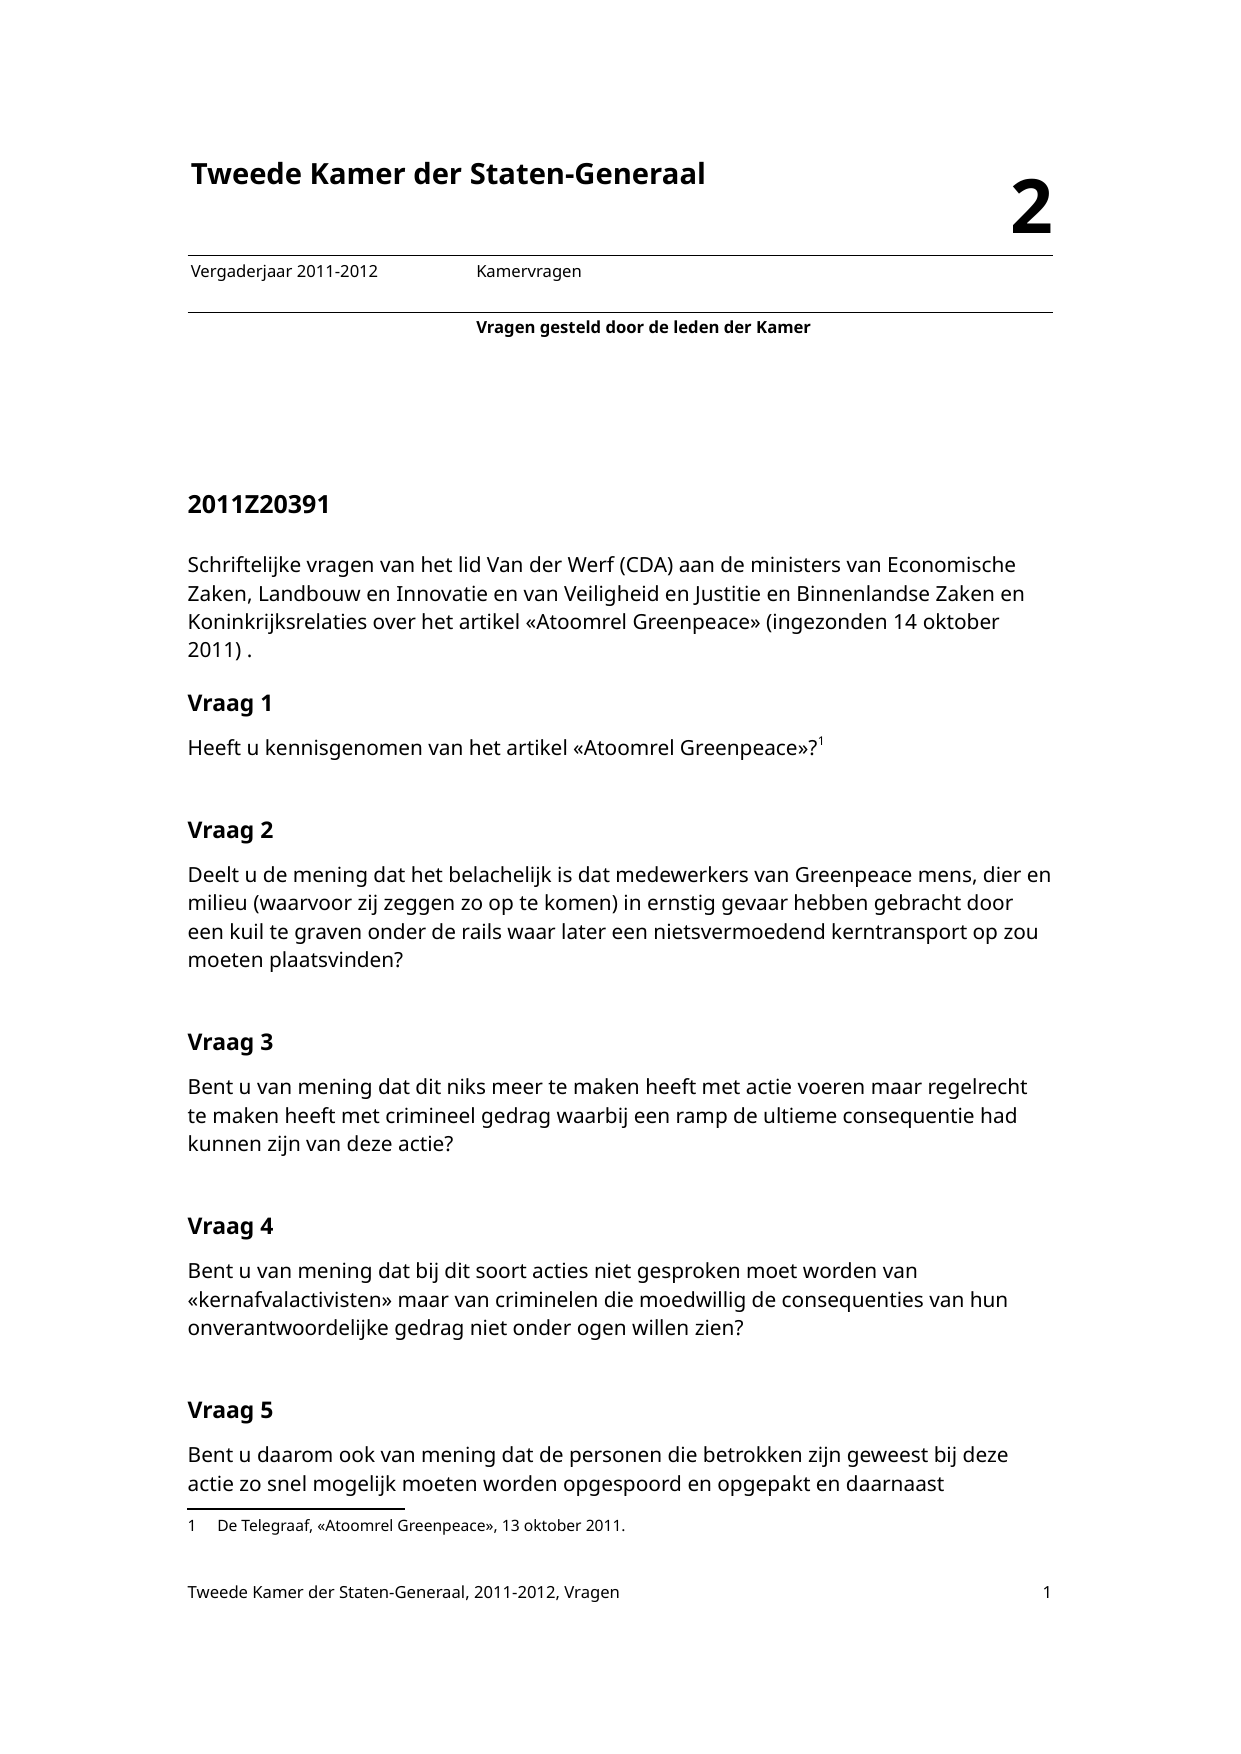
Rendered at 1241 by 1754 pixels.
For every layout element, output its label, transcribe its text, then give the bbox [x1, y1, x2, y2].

text De Telegraaf, «Atoomrel Greenpeace», 13 oktober 2011. [187, 1508, 1053, 1536]
subtitle Vraag 4 [187, 1210, 1053, 1242]
text Bent u van mening dat dit niks meer te maken heeft met actie voeren maar regelrecht te maken heeft met crimineel gedrag waarbij een ramp de ultieme consequentie had kunnen zijn van deze actie? [187, 1072, 1053, 1158]
subtitle Vraag 3 [187, 1026, 1053, 1057]
subtitle Vraag 5 [187, 1394, 1053, 1426]
text 2011Z20391 [187, 487, 1053, 521]
table_header 2 [880, 150, 1053, 255]
table_cell Vragen gesteld door de leden der Kamer [473, 313, 1053, 339]
text Bent u daarom ook van mening dat de personen die betrokken zijn geweest bij deze actie zo snel mogelijk moeten worden opgespoord en opgepakt en daarnaast [187, 1441, 1053, 1497]
subtitle Vraag 2 [187, 814, 1053, 845]
text Heeft u kennisgenomen van het artikel «Atoomrel Greenpeace»? [187, 733, 1053, 761]
text Bent u van mening dat bij dit soort acties niet gesproken moet worden van «kernafvalactivisten» maar van criminelen die moedwillig de consequenties van hun onverantwoordelijke gedrag niet onder ogen willen zien? [187, 1257, 1053, 1342]
table_cell Vergaderjaar 2011-2012 [188, 256, 473, 312]
table_cell Kamervragen [473, 256, 1053, 312]
text Schriftelijke vragen van het lid Van der Werf (CDA) aan de ministers van Economische Zaken, Landbouw en Innovatie en van Veiligheid en Justitie en Binnenlandse Zaken en Koninkrijksrelaties over het artikel «Atoomrel Greenpeace» (ingezonden 14 oktober 2011) . [187, 550, 1053, 664]
table_cell [188, 313, 473, 339]
subtitle Vraag 1 [187, 687, 1053, 718]
text Deelt u de mening dat het belachelijk is dat medewerkers van Greenpeace mens, dier en milieu (waarvoor zij zeggen zo op te komen) in ernstig gevaar hebben gebracht door een kuil te graven onder de rails waar later een nietsvermoedend kerntransport op zou moeten plaatsvinden? [187, 860, 1053, 974]
table_header Tweede Kamer der Staten-Generaal [188, 150, 879, 255]
